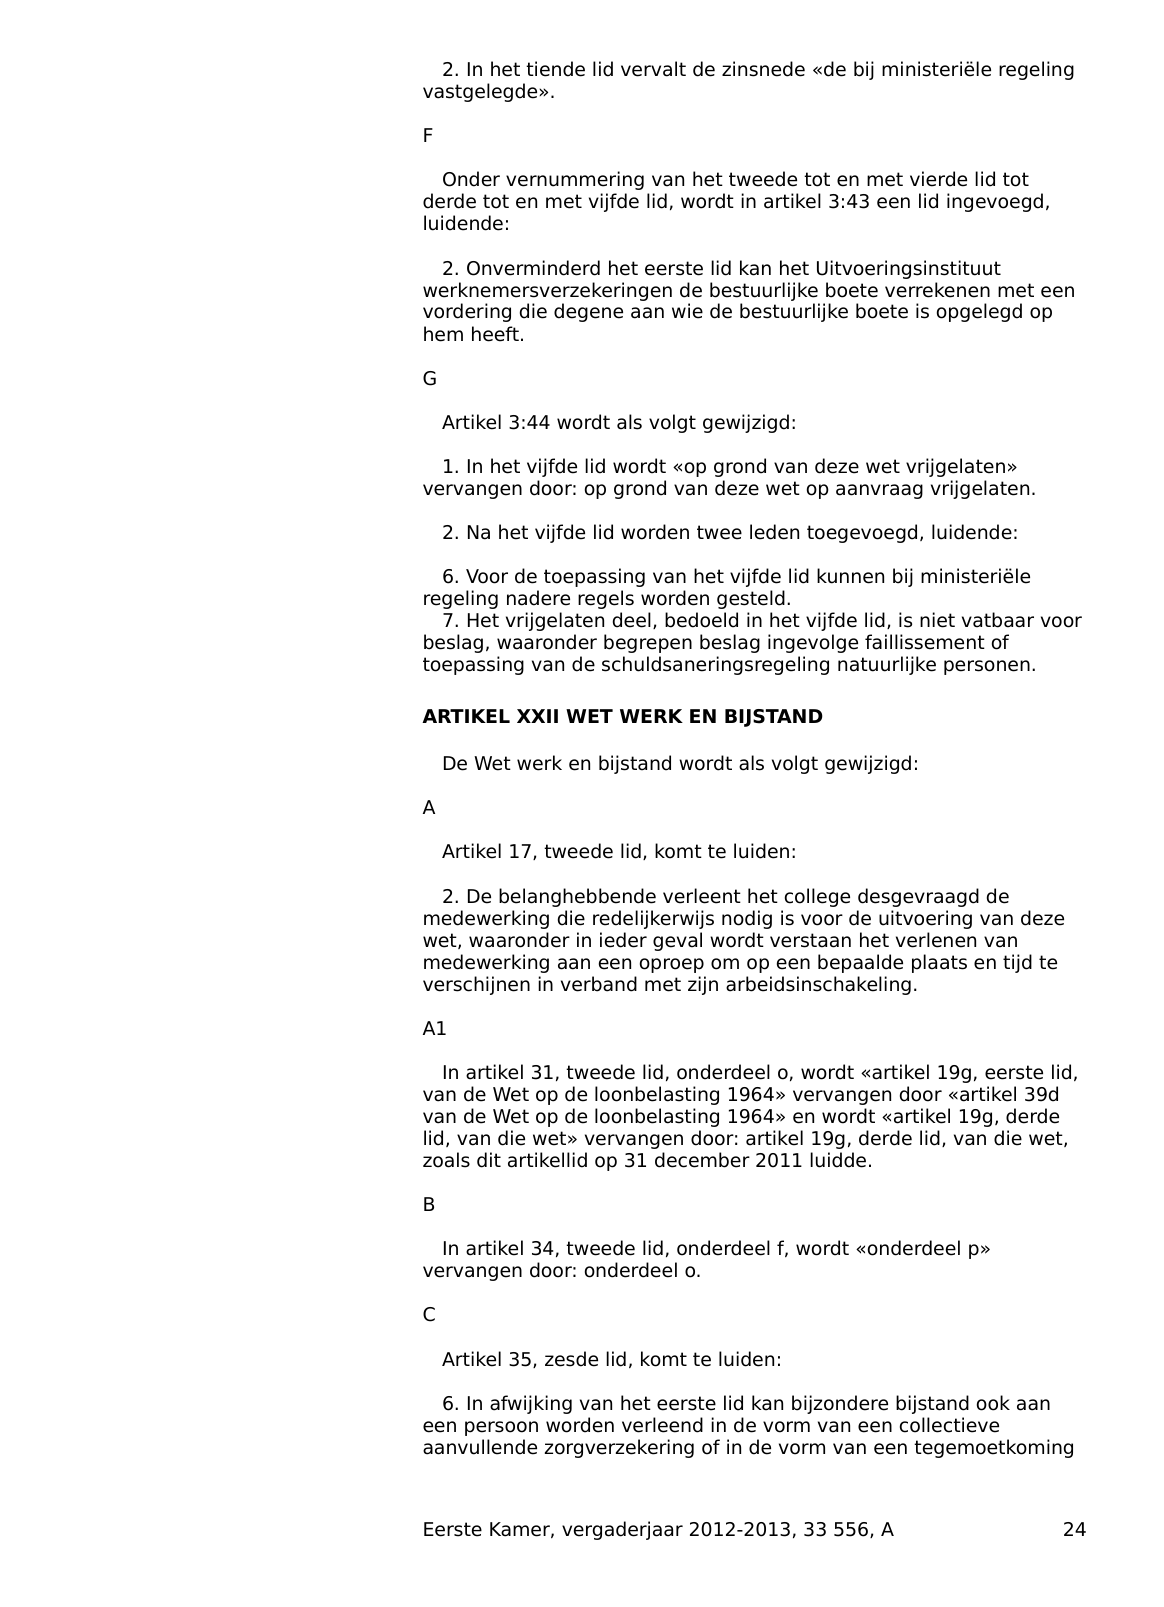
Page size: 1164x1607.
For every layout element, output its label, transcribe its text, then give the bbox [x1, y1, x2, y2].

text Artikel 3:44 wordt als volgt gewijzigd: [422, 412, 1087, 434]
text 1. In het vijfde lid wordt «op grond van deze wet vrijgelaten» vervangen door: op grond van deze wet op aanvraag vrijgelaten. [422, 456, 1087, 500]
text 2. De belanghebbende verleent het college desgevraagd de medewerking die redelijkerwijs nodig is voor de uitvoering van deze wet, waaronder in ieder geval wordt verstaan het verlenen van medewerking aan een oproep om op een bepaalde plaats en tijd te verschijnen in verband met zijn arbeidsinschakeling. [422, 886, 1087, 996]
text 2. Na het vijfde lid worden twee leden toegevoegd, luidende: [422, 522, 1087, 544]
text 6. In afwijking van het eerste lid kan bijzondere bijstand ook aan een persoon worden verleend in de vorm van een collectieve aanvullende zorgverzekering of in de vorm van een tegemoetkoming [422, 1393, 1087, 1458]
text 7. Het vrijgelaten deel, bedoeld in het vijfde lid, is niet vatbaar voor beslag, waaronder begrepen beslag ingevolge faillissement of toepassing van de schuldsaneringsregeling natuurlijke personen. [422, 610, 1087, 676]
text G [422, 368, 1087, 389]
text Artikel 35, zesde lid, komt te luiden: [422, 1348, 1087, 1370]
text Onder vernummering van het tweede tot en met vierde lid tot derde tot en met vijfde lid, wordt in artikel 3:43 een lid ingevoegd, luidende: [422, 169, 1087, 235]
text Artikel 17, tweede lid, komt te luiden: [422, 841, 1087, 863]
text De Wet werk en bijstand wordt als volgt gewijzigd: [422, 753, 1087, 775]
text 6. Voor de toepassing van het vijfde lid kunnen bij ministeriële regeling nadere regels worden gesteld. [422, 566, 1087, 610]
text F [422, 125, 1087, 147]
text 2. Onverminderd het eerste lid kan het Uitvoeringsinstituut werknemersverzekeringen de bestuurlijke boete verrekenen met een vordering die degene aan wie de bestuurlijke boete is opgelegd op hem heeft. [422, 257, 1087, 345]
text 2. In het tiende lid vervalt de zinsnede «de bij ministeriële regeling vastgelegde». [422, 59, 1087, 103]
text B [422, 1194, 1087, 1216]
text In artikel 31, tweede lid, onderdeel o, wordt «artikel 19g, eerste lid, van de Wet op de loonbelasting 1964» vervangen door «artikel 39d van de Wet op de loonbelasting 1964» en wordt «artikel 19g, derde lid, van die wet» vervangen door: artikel 19g, derde lid, van die wet, zoals dit artikellid op 31 december 2011 luidde. [422, 1062, 1087, 1172]
text A [422, 797, 1087, 819]
text C [422, 1304, 1087, 1326]
text In artikel 34, tweede lid, onderdeel f, wordt «onderdeel p» vervangen door: onderdeel o. [422, 1238, 1087, 1282]
text A1 [422, 1018, 1087, 1040]
subtitle ARTIKEL XXII WET WERK EN BIJSTAND [422, 706, 1087, 728]
